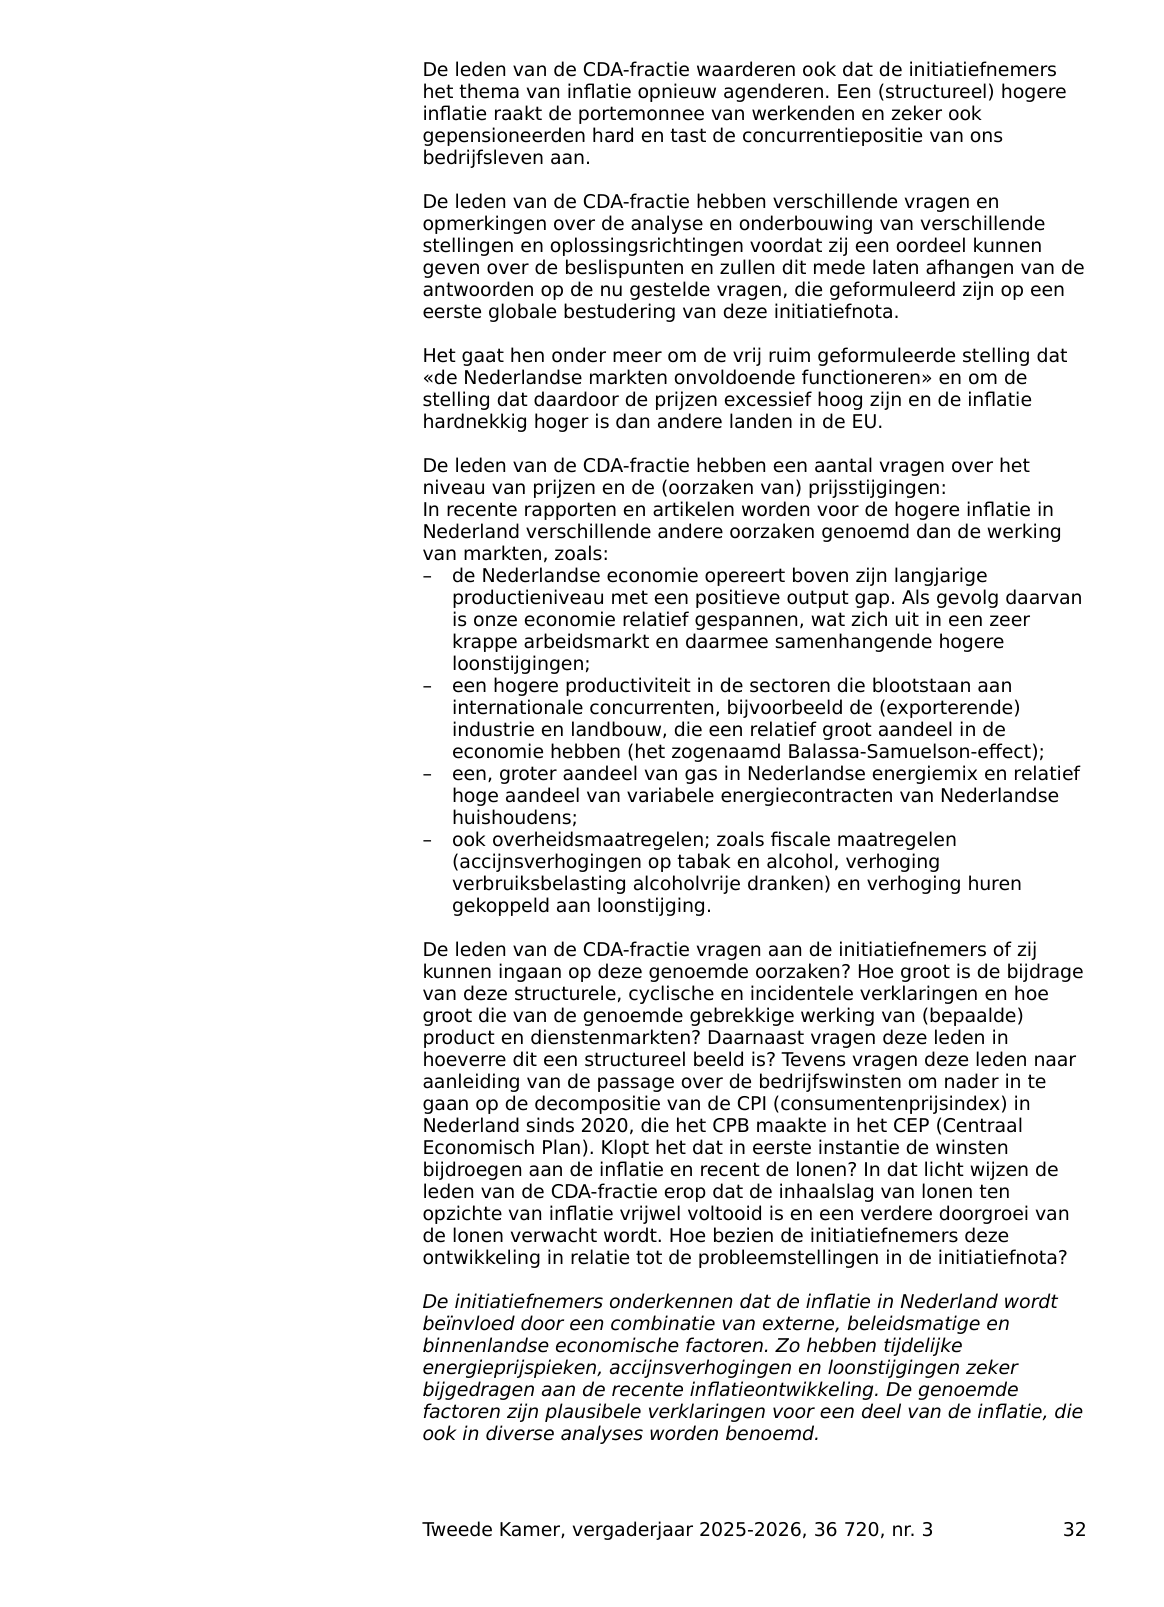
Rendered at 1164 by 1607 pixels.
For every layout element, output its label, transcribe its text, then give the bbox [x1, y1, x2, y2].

text De leden van de CDA-fractie hebben een aantal vragen over het niveau van prijzen en de (oorzaken van) prijsstijgingen: [422, 455, 1087, 499]
text – ook overheidsmaatregelen; zoals fiscale maatregelen (accijnsverhogingen op tabak en alcohol, verhoging verbruiksbelasting alcoholvrije dranken) en verhoging huren gekoppeld aan loonstijging. [422, 829, 1087, 917]
text – een hogere productiviteit in de sectoren die blootstaan aan internationale concurrenten, bijvoorbeeld de (exporterende) industrie en landbouw, die een relatief groot aandeel in de economie hebben (het zogenaamd Balassa-Samuelson-effect); [422, 675, 1087, 763]
text De leden van de CDA-fractie waarderen ook dat de initiatiefnemers het thema van inflatie opnieuw agenderen. Een (structureel) hogere inflatie raakt de portemonnee van werkenden en zeker ook gepensioneerden hard en tast de concurrentiepositie van ons bedrijfsleven aan. [422, 59, 1087, 169]
text De initiatiefnemers onderkennen dat de inflatie in Nederland wordt beïnvloed door een combinatie van externe, beleidsmatige en binnenlandse economische factoren. Zo hebben tijdelijke energieprijspieken, accijnsverhogingen en loonstijgingen zeker bijgedragen aan de recente inflatieontwikkeling. De genoemde factoren zijn plausibele verklaringen voor een deel van de inflatie, die ook in diverse analyses worden benoemd. [422, 1291, 1087, 1445]
text De leden van de CDA-fractie hebben verschillende vragen en opmerkingen over de analyse en onderbouwing van verschillende stellingen en oplossingsrichtingen voordat zij een oordeel kunnen geven over de beslispunten en zullen dit mede laten afhangen van de antwoorden op de nu gestelde vragen, die geformuleerd zijn op een eerste globale bestudering van deze initiatiefnota. [422, 191, 1087, 323]
text De leden van de CDA-fractie vragen aan de initiatiefnemers of zij kunnen ingaan op deze genoemde oorzaken? Hoe groot is de bijdrage van deze structurele, cyclische en incidentele verklaringen en hoe groot die van de genoemde gebrekkige werking van (bepaalde) product en dienstenmarkten? Daarnaast vragen deze leden in hoeverre dit een structureel beeld is? Tevens vragen deze leden naar aanleiding van de passage over de bedrijfswinsten om nader in te gaan op de decompositie van de CPI (consumentenprijsindex) in Nederland sinds 2020, die het CPB maakte in het CEP (Centraal Economisch Plan). Klopt het dat in eerste instantie de winsten bijdroegen aan de inflatie en recent de lonen? In dat licht wijzen de leden van de CDA-fractie erop dat de inhaalslag van lonen ten opzichte van inflatie vrijwel voltooid is en een verdere doorgroei van de lonen verwacht wordt. Hoe bezien de initiatiefnemers deze ontwikkeling in relatie tot de probleemstellingen in de initiatiefnota? [422, 939, 1087, 1269]
text – de Nederlandse economie opereert boven zijn langjarige productieniveau met een positieve output gap. Als gevolg daarvan is onze economie relatief gespannen, wat zich uit in een zeer krappe arbeidsmarkt en daarmee samenhangende hogere loonstijgingen; [422, 565, 1087, 675]
text In recente rapporten en artikelen worden voor de hogere inflatie in Nederland verschillende andere oorzaken genoemd dan de werking van markten, zoals: [422, 499, 1087, 565]
text Het gaat hen onder meer om de vrij ruim geformuleerde stelling dat «de Nederlandse markten onvoldoende functioneren» en om de stelling dat daardoor de prijzen excessief hoog zijn en de inflatie hardnekkig hoger is dan andere landen in de EU. [422, 345, 1087, 433]
text – een, groter aandeel van gas in Nederlandse energiemix en relatief hoge aandeel van variabele energiecontracten van Nederlandse huishoudens; [422, 763, 1087, 829]
